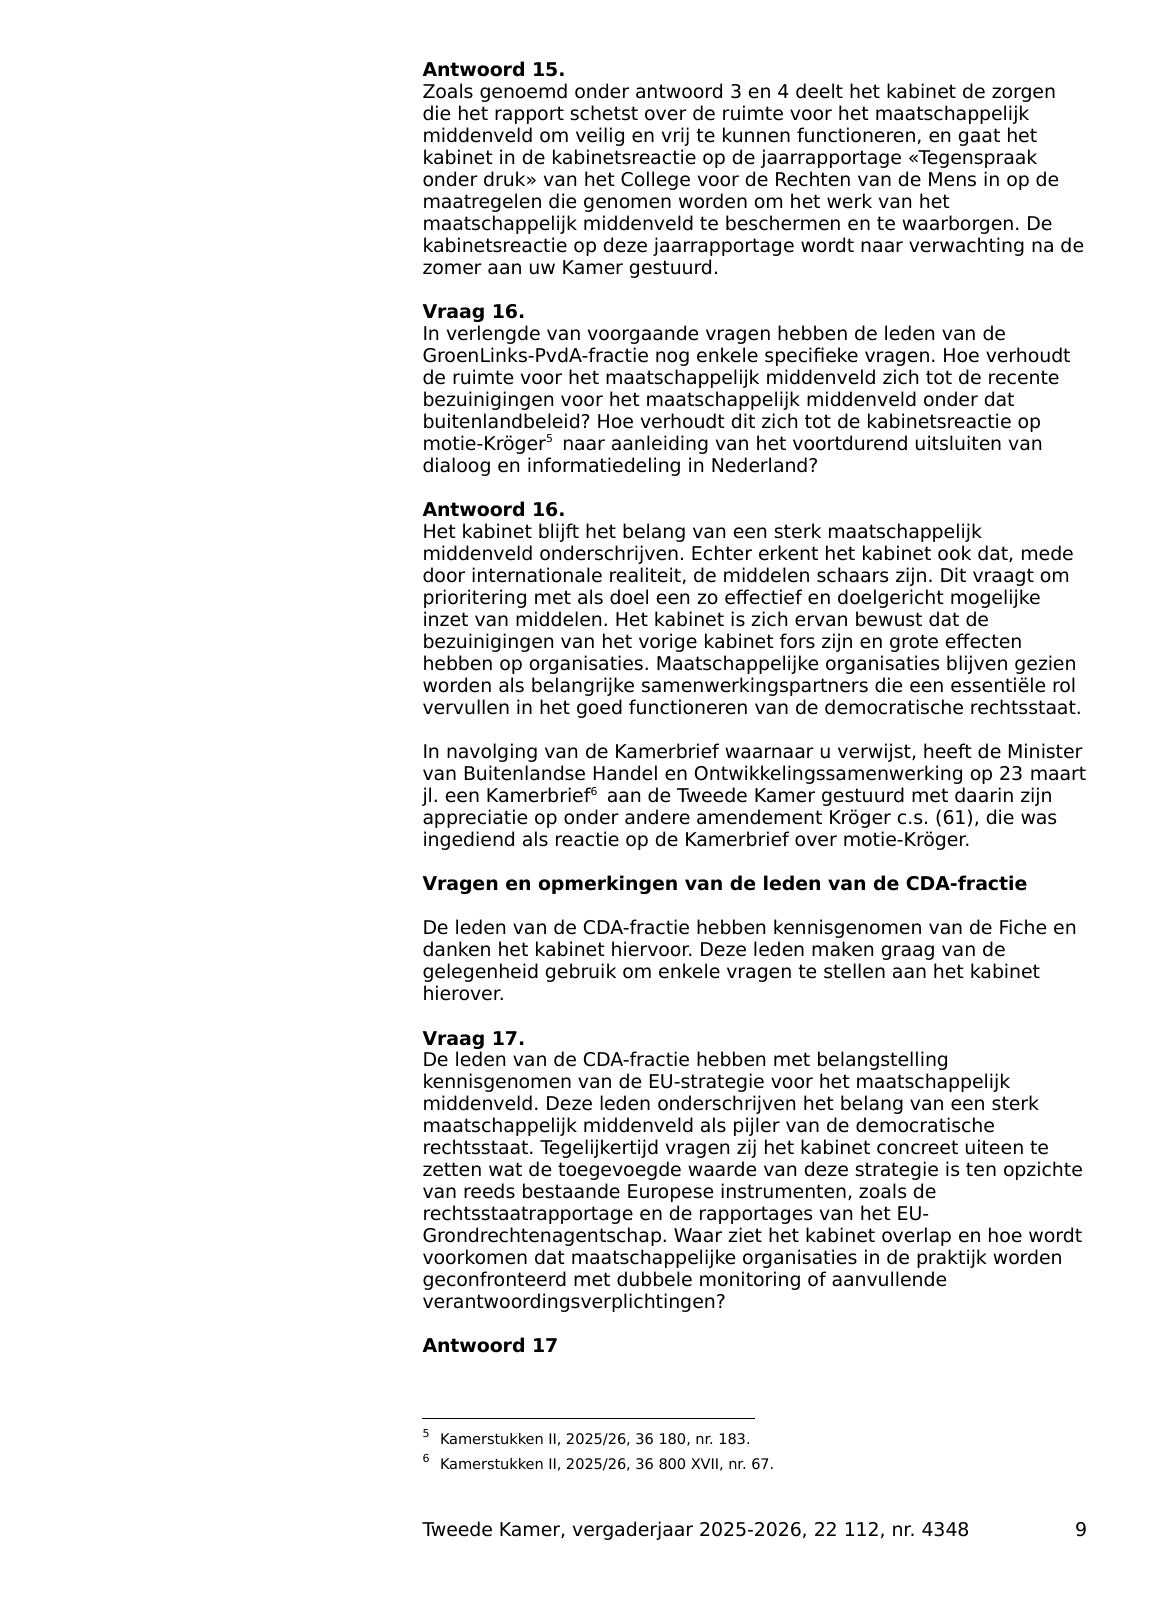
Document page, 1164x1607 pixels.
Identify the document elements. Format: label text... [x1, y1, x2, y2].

text In verlengde van voorgaande vragen hebben de leden van de GroenLinks-PvdA-fractie nog enkele specifieke vragen. Hoe verhoudt de ruimte voor het maatschappelijk middenveld zich tot de recente bezuinigingen voor het maatschappelijk middenveld onder dat buitenlandbeleid? Hoe verhoudt dit zich tot de kabinetsreactie op motie-Kröger naar aanleiding van het voortdurend uitsluiten van dialoog en informatiedeling in Nederland? [422, 323, 1087, 477]
subtitle Vragen en opmerkingen van de leden van de CDA-fractie [422, 873, 1087, 895]
text Het kabinet blijft het belang van een sterk maatschappelijk middenveld onderschrijven. Echter erkent het kabinet ook dat, mede door internationale realiteit, de middelen schaars zijn. Dit vraagt om prioritering met als doel een zo effectief en doelgericht mogelijke inzet van middelen. Het kabinet is zich ervan bewust dat de bezuinigingen van het vorige kabinet fors zijn en grote effecten hebben op organisaties. Maatschappelijke organisaties blijven gezien worden als belangrijke samenwerkingspartners die een essentiële rol vervullen in het goed functioneren van de democratische rechtsstaat. [422, 521, 1087, 719]
text De leden van de CDA-fractie hebben met belangstelling kennisgenomen van de EU-strategie voor het maatschappelijk middenveld. Deze leden onderschrijven het belang van een sterk maatschappelijk middenveld als pijler van de democratische rechtsstaat. Tegelijkertijd vragen zij het kabinet concreet uiteen te zetten wat de toegevoegde waarde van deze strategie is ten opzichte van reeds bestaande Europese instrumenten, zoals de rechtsstaatrapportage en de rapportages van het EU-Grondrechtenagentschap. Waar ziet het kabinet overlap en hoe wordt voorkomen dat maatschappelijke organisaties in de praktijk worden geconfronteerd met dubbele monitoring of aanvullende verantwoordingsverplichtingen? [422, 1049, 1087, 1313]
text Vraag 16. [422, 301, 1087, 323]
text In navolging van de Kamerbrief waarnaar u verwijst, heeft de Minister van Buitenlandse Handel en Ontwikkelingssamenwerking op 23 maart jl. een Kamerbrief aan de Tweede Kamer gestuurd met daarin zijn appreciatie op onder andere amendement Kröger c.s. (61), die was ingediend als reactie op de Kamerbrief over motie-Kröger. [422, 741, 1087, 851]
text Kamerstukken II, 2025/26, 36 180, nr. 183. [422, 1427, 1087, 1449]
text Antwoord 15. [422, 59, 1087, 81]
text Antwoord 17 [422, 1335, 1087, 1357]
text Antwoord 16. [422, 499, 1087, 521]
text De leden van de CDA-fractie hebben kennisgenomen van de Fiche en danken het kabinet hiervoor. Deze leden maken graag van de gelegenheid gebruik om enkele vragen te stellen aan het kabinet hierover. [422, 917, 1087, 1005]
text Zoals genoemd onder antwoord 3 en 4 deelt het kabinet de zorgen die het rapport schetst over de ruimte voor het maatschappelijk middenveld om veilig en vrij te kunnen functioneren, en gaat het kabinet in de kabinetsreactie op de jaarrapportage «Tegenspraak onder druk» van het College voor de Rechten van de Mens in op de maatregelen die genomen worden om het werk van het maatschappelijk middenveld te beschermen en te waarborgen. De kabinetsreactie op deze jaarrapportage wordt naar verwachting na de zomer aan uw Kamer gestuurd. [422, 81, 1087, 279]
text Kamerstukken II, 2025/26, 36 800 XVII, nr. 67. [422, 1452, 1087, 1474]
text Vraag 17. [422, 1027, 1087, 1049]
